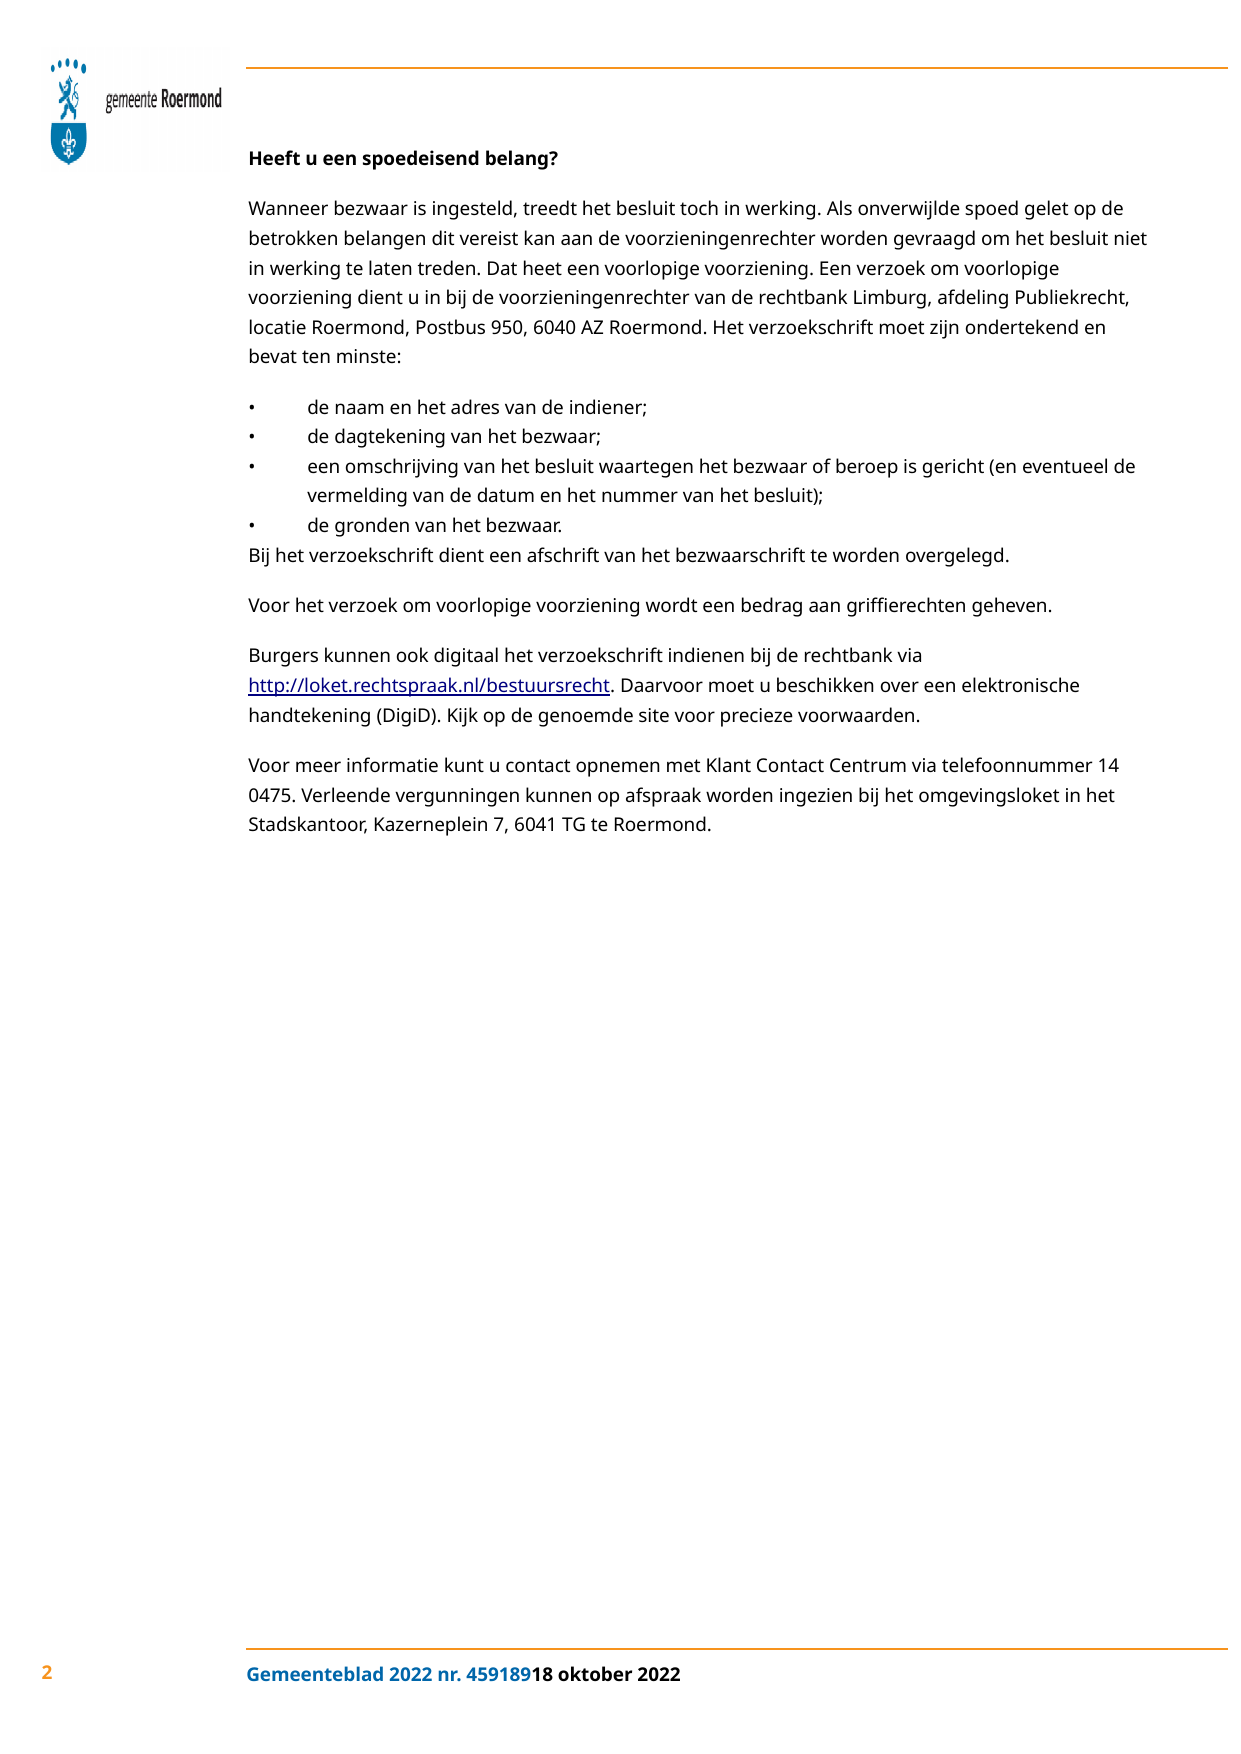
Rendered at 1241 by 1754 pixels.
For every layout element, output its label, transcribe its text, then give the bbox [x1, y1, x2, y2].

picture [41, 47, 231, 172]
text Heeft u een spoedeisend belang? [248, 145, 1152, 171]
list de naam en het adres van de indiener; [248, 394, 1152, 420]
list een omschrijving van het besluit waartegen het bezwaar of beroep is gericht (en eventueel de vermelding van de datum en het nummer van het besluit); [248, 453, 1152, 508]
text Burgers kunnen ook digitaal het verzoekschrift indienen bij de rechtbank via http://loket.rechtspraak.nl/bestuursrecht. Daarvoor moet u beschikken over een elektronische handtekening (DigiD). Kijk op de genoemde site voor precieze voorwaarden. [248, 643, 1152, 728]
list de dagtekening van het bezwaar; [248, 423, 1152, 449]
text Bij het verzoekschrift dient een afschrift van het bezwaarschrift te worden overgelegd. [248, 542, 1152, 568]
text Voor meer informatie kunt u contact opnemen met Klant Contact Centrum via telefoonnummer 14 0475. Verleende vergunningen kunnen op afspraak worden ingezien bij het omgevingsloket in het Stadskantoor, Kazerneplein 7, 6041 TG te Roermond. [248, 752, 1152, 837]
list de gronden van het bezwaar. [248, 512, 1152, 538]
text Wanneer bezwaar is ingesteld, treedt het besluit toch in werking. Als onverwijlde spoed gelet op de betrokken belangen dit vereist kan aan de voorzieningenrechter worden gevraagd om het besluit niet in werking te laten treden. Dat heet een voorlopige voorziening. Een verzoek om voorlopige voorziening dient u in bij de voorzieningenrechter van de rechtbank Limburg, afdeling Publiekrecht, locatie Roermond, Postbus 950, 6040 AZ Roermond. Het verzoekschrift moet zijn ondertekend en bevat ten minste: [248, 196, 1152, 369]
text Voor het verzoek om voorlopige voorziening wordt een bedrag aan griffierechten geheven. [248, 592, 1152, 618]
